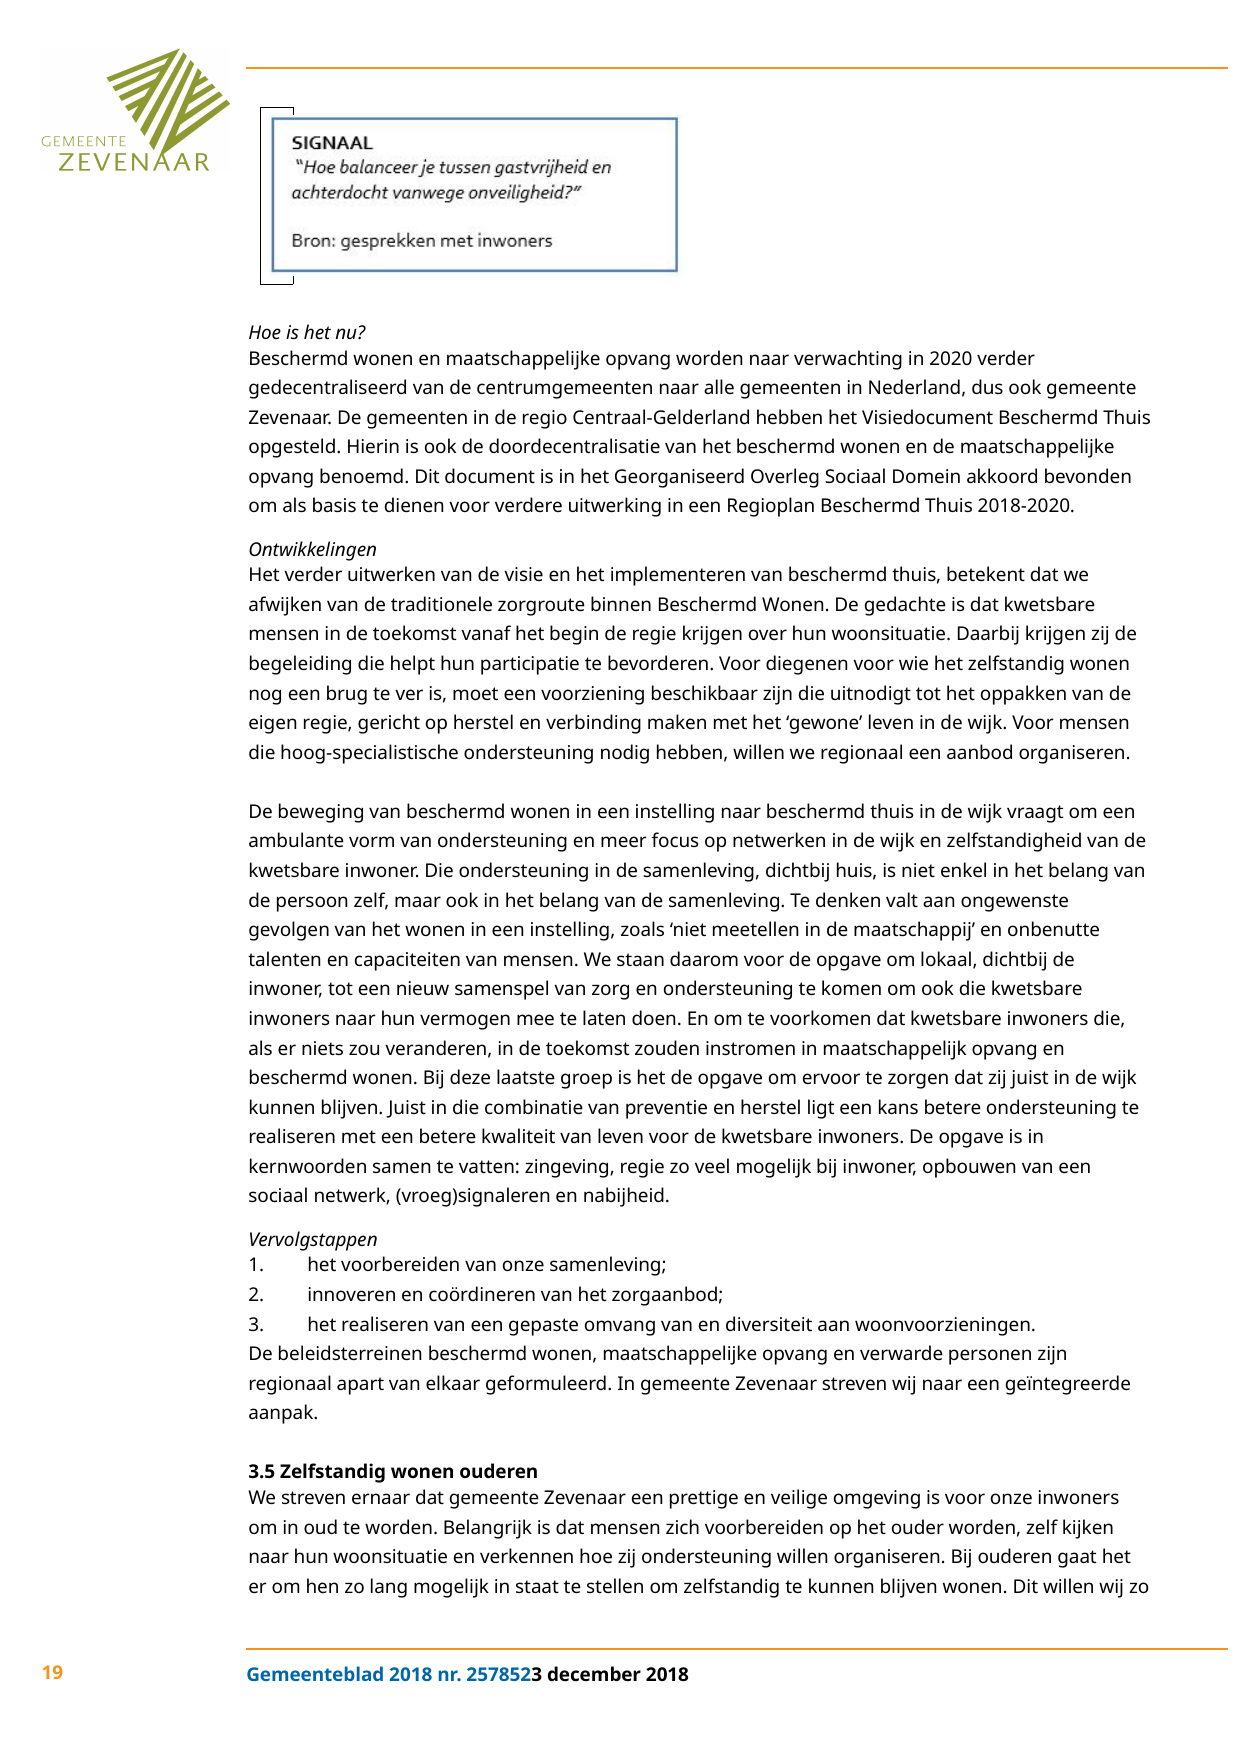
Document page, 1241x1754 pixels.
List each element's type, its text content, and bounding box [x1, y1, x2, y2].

picture [268, 115, 683, 276]
text 3.5 Zelfstandig wonen ouderen [248, 1459, 1152, 1484]
list het realiseren van een gepaste omvang van en diversiteit aan woonvoorzieningen. [248, 1311, 1152, 1336]
text Ontwikkelingen [248, 536, 1152, 561]
list het voorbereiden van onze samenleving; [248, 1252, 1152, 1277]
picture [41, 47, 231, 172]
text De beleidsterreinen beschermd wonen, maatschappelijke opvang en verwarde personen zijn regionaal apart van elkaar geformuleerd. In gemeente Zevenaar streven wij naar een geïntegreerde aanpak. [248, 1340, 1152, 1425]
text Het verder uitwerken van de visie en het implementeren van beschermd thuis, betekent dat we afwijken van de traditionele zorgroute binnen Beschermd Wonen. De gedachte is dat kwetsbare mensen in de toekomst vanaf het begin de regie krijgen over hun woonsituatie. Daarbij krijgen zij de begeleiding die helpt hun participatie te bevorderen. Voor diegenen voor wie het zelfstandig wonen nog een brug te ver is, moet een voorziening beschikbaar zijn die uitnodigt tot het oppakken van de eigen regie, gericht op herstel en verbinding maken met het ‘gewone’ leven in de wijk. Voor mensen die hoog-specialistische ondersteuning nodig hebben, willen we regionaal een aanbod organiseren. [248, 561, 1152, 765]
text We streven ernaar dat gemeente Zevenaar een prettige en veilige omgeving is voor onze inwoners om in oud te worden. Belangrijk is dat mensen zich voorbereiden op het ouder worden, zelf kijken naar hun woonsituatie en verkennen hoe zij ondersteuning willen organiseren. Bij ouderen gaat het er om hen zo lang mogelijk in staat te stellen om zelfstandig te kunnen blijven wonen. Dit willen wij zo [248, 1484, 1152, 1599]
list innoveren en coördineren van het zorgaanbod; [248, 1281, 1152, 1307]
text Vervolgstappen [248, 1226, 1152, 1252]
text Beschermd wonen en maatschappelijke opvang worden naar verwachting in 2020 verder gedecentraliseerd van de centrumgemeenten naar alle gemeenten in Nederland, dus ook gemeente Zevenaar. De gemeenten in de regio Centraal-Gelderland hebben het Visiedocument Beschermd Thuis opgesteld. Hierin is ook de doordecentralisatie van het beschermd wonen en de maatschappelijke opvang benoemd. Dit document is in het Georganiseerd Overleg Sociaal Domein akkoord bevonden om als basis te dienen voor verdere uitwerking in een Regioplan Beschermd Thuis 2018-2020. [248, 345, 1152, 518]
text Hoe is het nu? [248, 319, 1152, 345]
text De beweging van beschermd wonen in een instelling naar beschermd thuis in de wijk vraagt om een ambulante vorm van ondersteuning en meer focus op netwerken in de wijk en zelfstandigheid van de kwetsbare inwoner. Die ondersteuning in de samenleving, dichtbij huis, is niet enkel in het belang van de persoon zelf, maar ook in het belang van de samenleving. Te denken valt aan ongewenste gevolgen van het wonen in een instelling, zoals ‘niet meetellen in de maatschappij’ en onbenutte talenten en capaciteiten van mensen. We staan daarom voor de opgave om lokaal, dichtbij de inwoner, tot een nieuw samenspel van zorg en ondersteuning te komen om ook die kwetsbare inwoners naar hun vermogen mee te laten doen. En om te voorkomen dat kwetsbare inwoners die, als er niets zou veranderen, in de toekomst zouden instromen in maatschappelijk opvang en beschermd wonen. Bij deze laatste groep is het de opgave om ervoor te zorgen dat zij juist in de wijk kunnen blijven. Juist in die combinatie van preventie en herstel ligt een kans betere ondersteuning te realiseren met een betere kwaliteit van leven voor de kwetsbare inwoners. De opgave is in kernwoorden samen te vatten: zingeving, regie zo veel mogelijk bij inwoner, opbouwen van een sociaal netwerk, (vroeg)signaleren en nabijheid. [248, 798, 1152, 1208]
